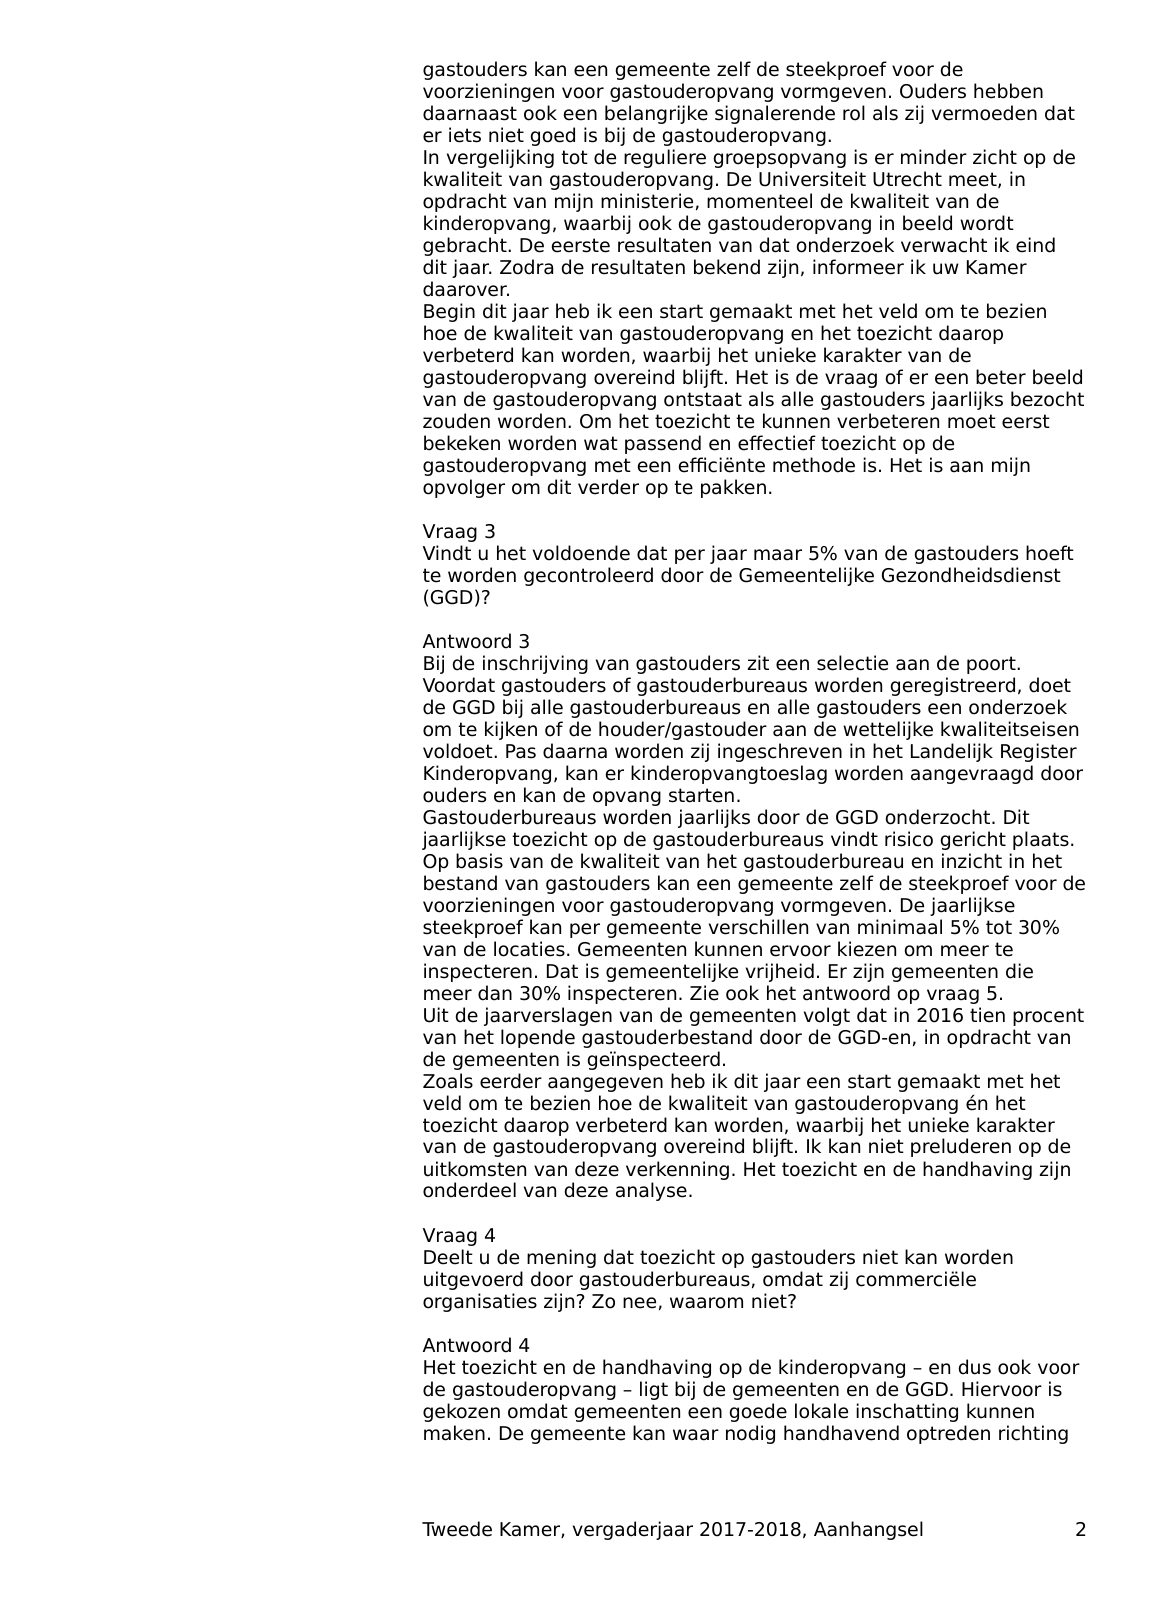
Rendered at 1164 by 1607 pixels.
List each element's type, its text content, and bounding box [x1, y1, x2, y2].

text Vraag 4 [422, 1224, 1087, 1247]
text Deelt u de mening dat toezicht op gastouders niet kan worden uitgevoerd door gastouderbureaus, omdat zij commerciële organisaties zijn? Zo nee, waarom niet? [422, 1247, 1087, 1312]
text Kinderopvang, kan er kinderopvangtoeslag worden aangevraagd door ouders en kan de opvang starten. [422, 763, 1087, 807]
text Het toezicht en de handhaving op de kinderopvang – en dus ook voor de gastouderopvang – ligt bij de gemeenten en de GGD. Hiervoor is gekozen omdat gemeenten een goede lokale inschatting kunnen maken. De gemeente kan waar nodig handhavend optreden richting [422, 1357, 1087, 1444]
text gastouders kan een gemeente zelf de steekproef voor de voorzieningen voor gastouderopvang vormgeven. Ouders hebben daarnaast ook een belangrijke signalerende rol als zij vermoeden dat er iets niet goed is bij de gastouderopvang. [422, 59, 1087, 147]
text Uit de jaarverslagen van de gemeenten volgt dat in 2016 tien procent van het lopende gastouderbestand door de GGD-en, in opdracht van de gemeenten is geïnspecteerd. [422, 1004, 1087, 1071]
text Bij de inschrijving van gastouders zit een selectie aan de poort. Voordat gastouders of gastouderbureaus worden geregistreerd, doet de GGD bij alle gastouderbureaus en alle gastouders een onderzoek om te kijken of de houder/gastouder aan de wettelijke kwaliteitseisen voldoet. Pas daarna worden zij ingeschreven in het Landelijk Register [422, 653, 1087, 763]
text In vergelijking tot de reguliere groepsopvang is er minder zicht op de kwaliteit van gastouderopvang. De Universiteit Utrecht meet, in opdracht van mijn ministerie, momenteel de kwaliteit van de kinderopvang, waarbij ook de gastouderopvang in beeld wordt gebracht. De eerste resultaten van dat onderzoek verwacht ik eind dit jaar. Zodra de resultaten bekend zijn, informeer ik uw Kamer daarover. [422, 147, 1087, 301]
text Zoals eerder aangegeven heb ik dit jaar een start gemaakt met het veld om te bezien hoe de kwaliteit van gastouderopvang én het toezicht daarop verbeterd kan worden, waarbij het unieke karakter van de gastouderopvang overeind blijft. Ik kan niet preluderen op de uitkomsten van deze verkenning. Het toezicht en de handhaving zijn onderdeel van deze analyse. [422, 1071, 1087, 1202]
text Antwoord 3 [422, 631, 1087, 653]
text Begin dit jaar heb ik een start gemaakt met het veld om te bezien hoe de kwaliteit van gastouderopvang en het toezicht daarop verbeterd kan worden, waarbij het unieke karakter van de gastouderopvang overeind blijft. Het is de vraag of er een beter beeld van de gastouderopvang ontstaat als alle gastouders jaarlijks bezocht zouden worden. Om het toezicht te kunnen verbeteren moet eerst bekeken worden wat passend en effectief toezicht op de gastouderopvang met een efficiënte methode is. Het is aan mijn opvolger om dit verder op te pakken. [422, 301, 1087, 499]
text Vraag 3 [422, 521, 1087, 543]
text Gastouderbureaus worden jaarlijks door de GGD onderzocht. Dit jaarlijkse toezicht op de gastouderbureaus vindt risico gericht plaats. Op basis van de kwaliteit van het gastouderbureau en inzicht in het bestand van gastouders kan een gemeente zelf de steekproef voor de voorzieningen voor gastouderopvang vormgeven. De jaarlijkse steekproef kan per gemeente verschillen van minimaal 5% tot 30% van de locaties. Gemeenten kunnen ervoor kiezen om meer te inspecteren. Dat is gemeentelijke vrijheid. Er zijn gemeenten die meer dan 30% inspecteren. Zie ook het antwoord op vraag 5. [422, 807, 1087, 1004]
text Vindt u het voldoende dat per jaar maar 5% van de gastouders hoeft te worden gecontroleerd door de Gemeentelijke Gezondheidsdienst (GGD)? [422, 543, 1087, 609]
text Antwoord 4 [422, 1335, 1087, 1357]
